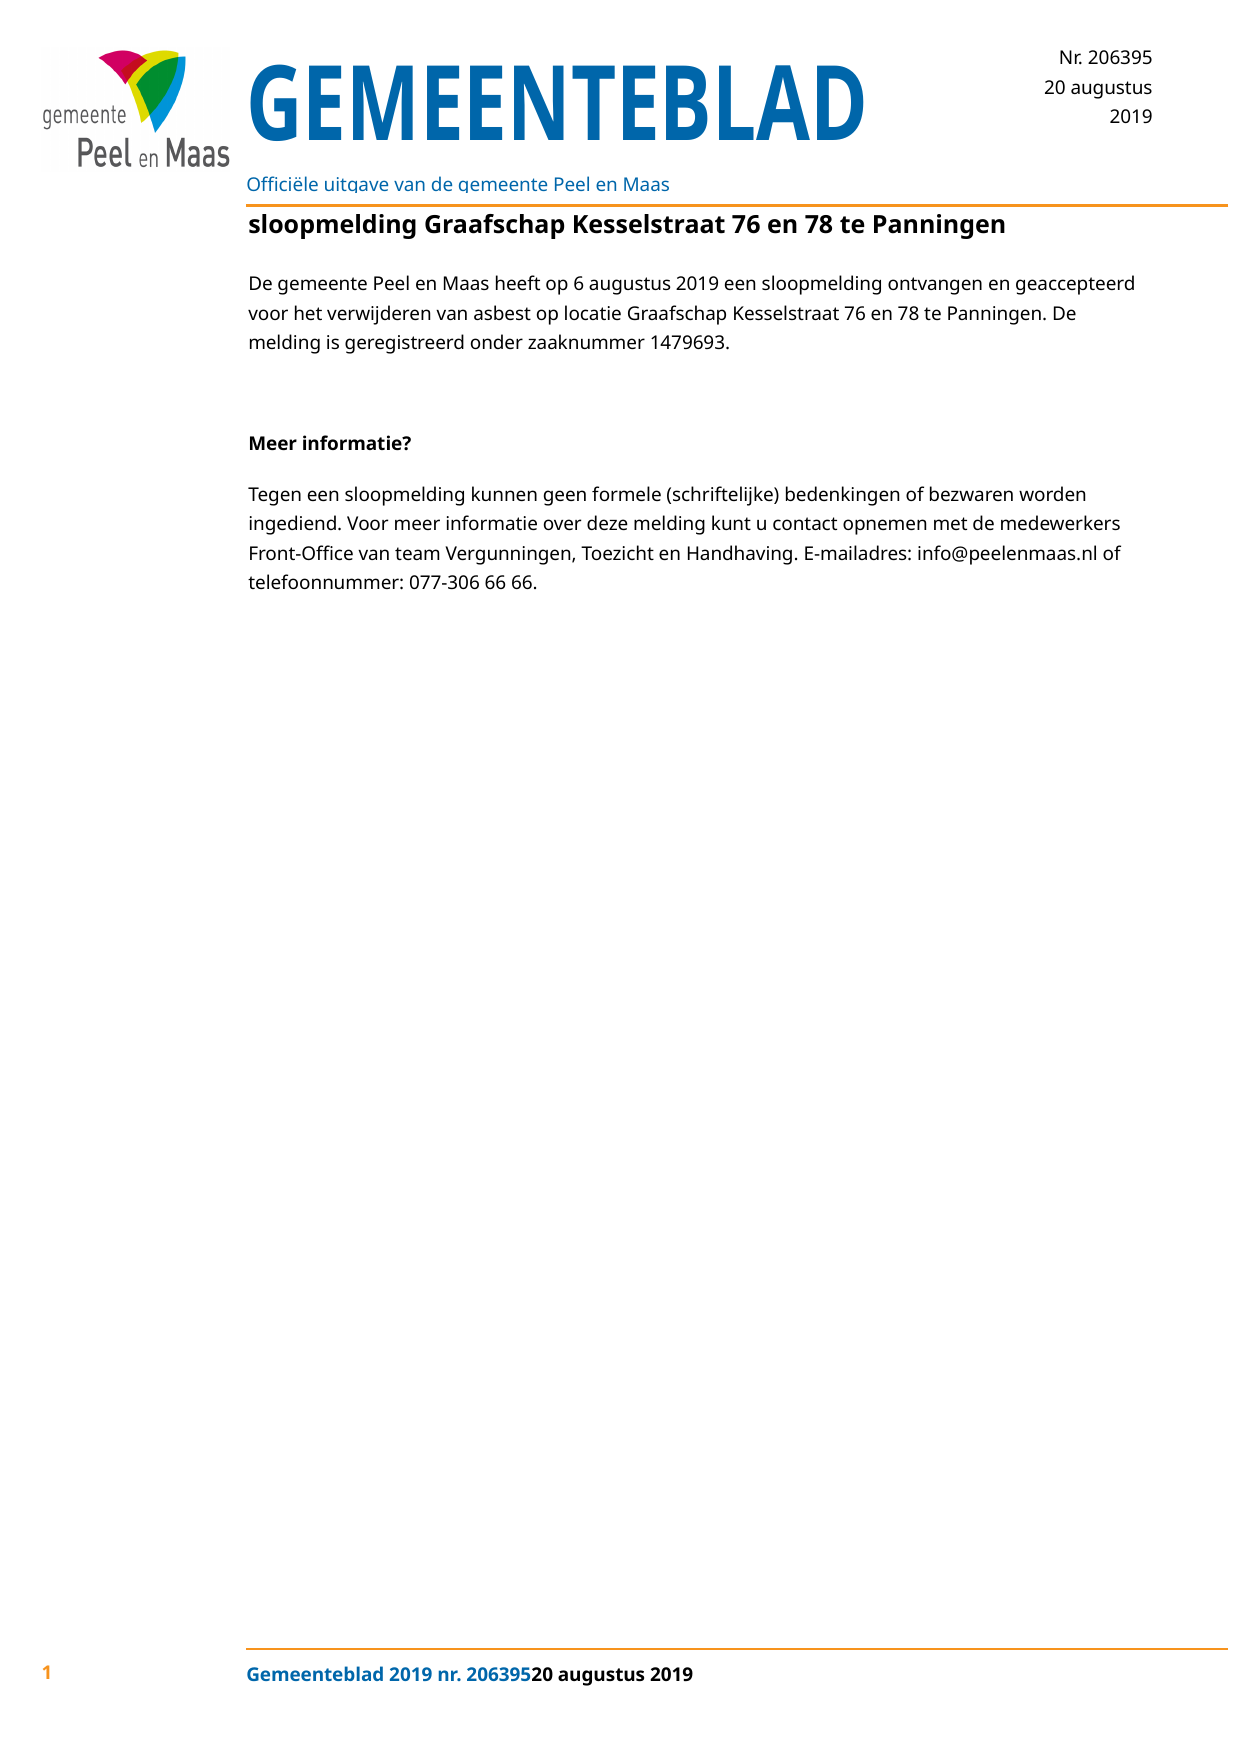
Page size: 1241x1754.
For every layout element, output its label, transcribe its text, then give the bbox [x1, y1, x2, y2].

text Tegen een sloopmelding kunnen geen formele (schriftelijke) bedenkingen of bezwaren worden ingediend. Voor meer informatie over deze melding kunt u contact opnemen met de medewerkers Front-Office van team Vergunningen, Toezicht en Handhaving. E-mailadres: info@peelenmaas.nl of telefoonnummer: 077-306 66 66. [248, 481, 1152, 595]
text sloopmelding Graafschap Kesselstraat 76 en 78 te Panningen [248, 207, 1152, 241]
text Meer informatie? [248, 430, 1152, 456]
text De gemeente Peel en Maas heeft op 6 augustus 2019 een sloopmelding ontvangen en geaccepteerd voor het verwijderen van asbest op locatie Graafschap Kesselstraat 76 en 78 te Panningen. De melding is geregistreerd onder zaaknummer 1479693. [248, 270, 1152, 355]
picture [41, 47, 231, 172]
